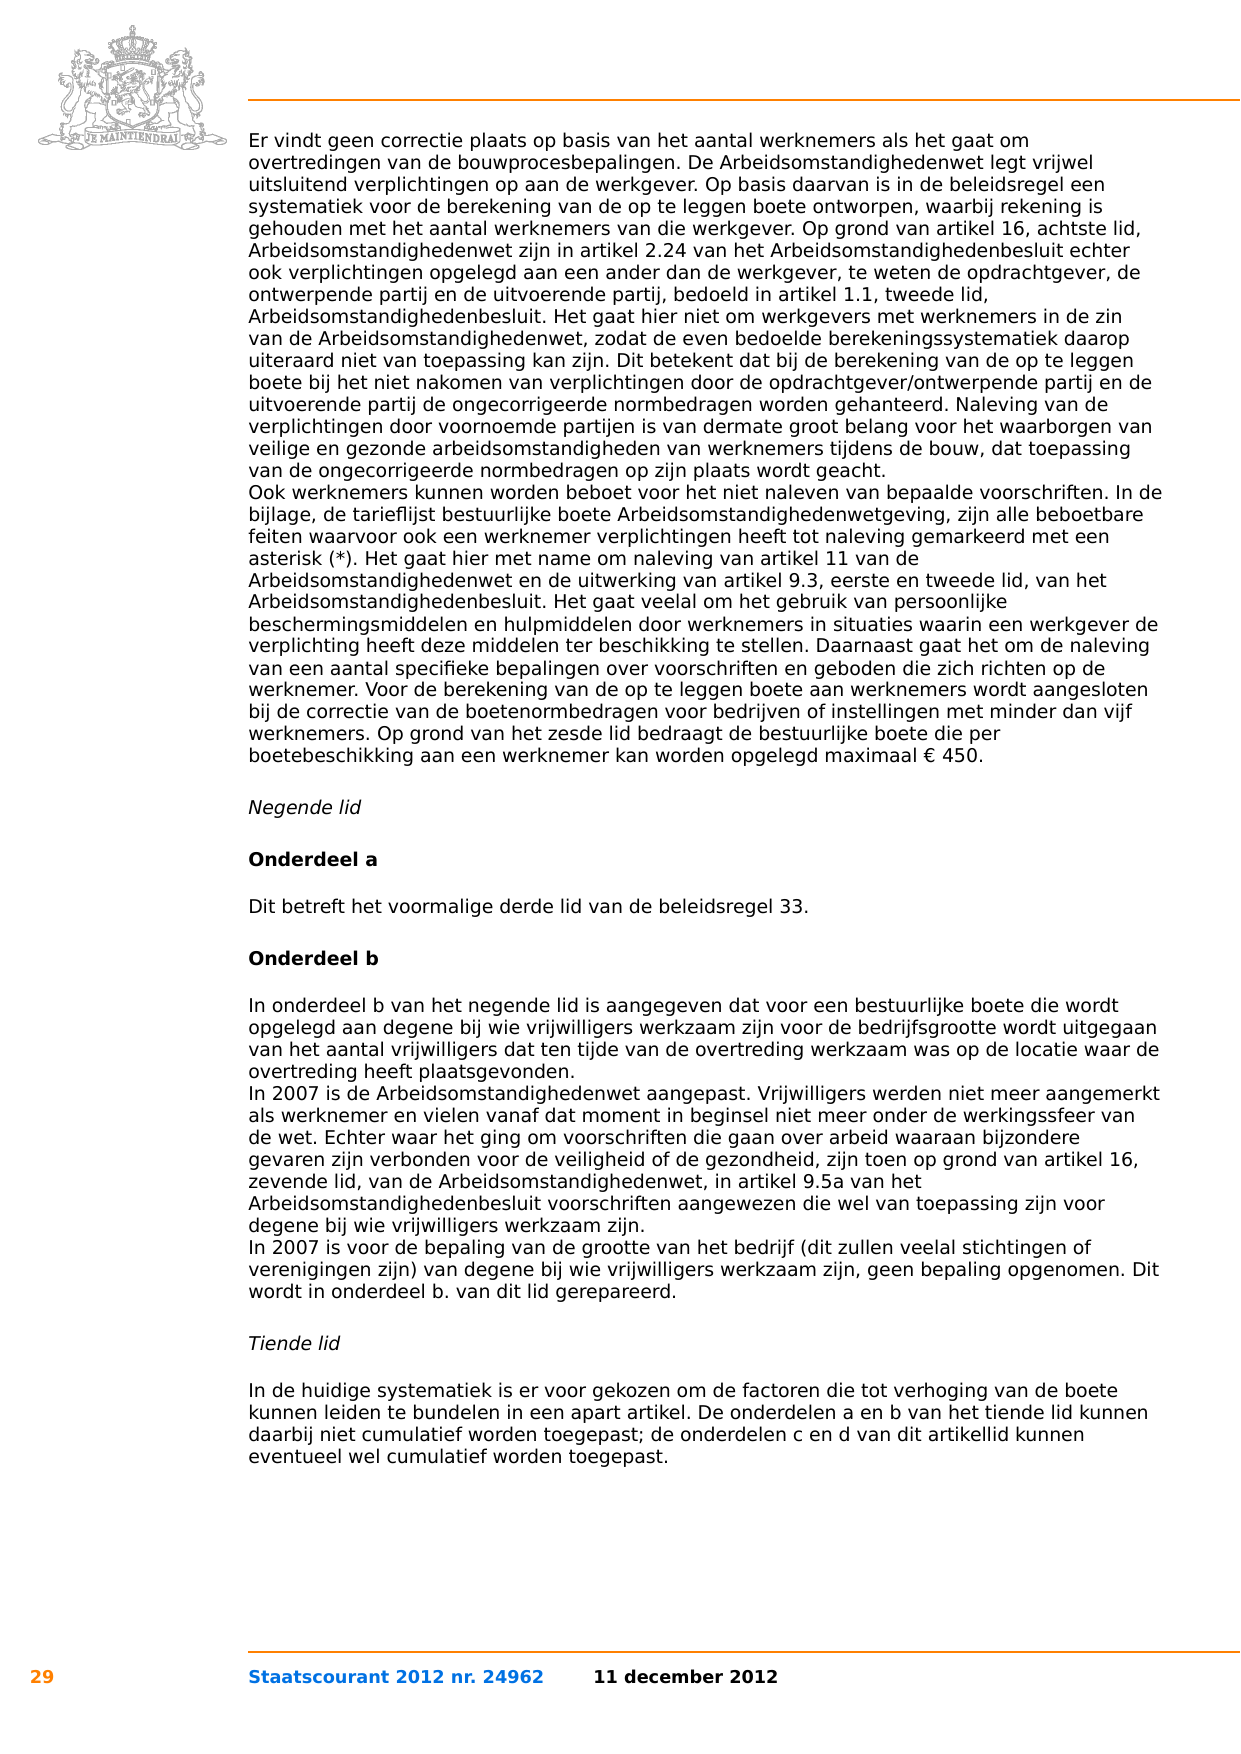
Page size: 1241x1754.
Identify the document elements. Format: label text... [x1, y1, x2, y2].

subtitle Onderdeel b [248, 948, 1163, 970]
text Ook werknemers kunnen worden beboet voor het niet naleven van bepaalde voorschriften. In de bijlage, de tarieflijst bestuurlijke boete Arbeidsomstandighedenwetgeving, zijn alle beboetbare feiten waarvoor ook een werknemer verplichtingen heeft tot naleving gemarkeerd met een asterisk (*). Het gaat hier met name om naleving van artikel 11 van de Arbeidsomstandighedenwet en de uitwerking van artikel 9.3, eerste en tweede lid, van het Arbeidsomstandighedenbesluit. Het gaat veelal om het gebruik van persoonlijke beschermingsmiddelen en hulpmiddelen door werknemers in situaties waarin een werkgever de verplichting heeft deze middelen ter beschikking te stellen. Daarnaast gaat het om de naleving van een aantal specifieke bepalingen over voorschriften en geboden die zich richten op de werknemer. Voor de berekening van de op te leggen boete aan werknemers wordt aangesloten bij de correctie van de boetenormbedragen voor bedrijven of instellingen met minder dan vijf werknemers. Op grond van het zesde lid bedraagt de bestuurlijke boete die per boetebeschikking aan een werknemer kan worden opgelegd maximaal € 450. [248, 482, 1163, 767]
text In de huidige systematiek is er voor gekozen om de factoren die tot verhoging van de boete kunnen leiden te bundelen in een apart artikel. De onderdelen a en b van het tiende lid kunnen daarbij niet cumulatief worden toegepast; de onderdelen c en d van dit artikellid kunnen eventueel wel cumulatief worden toegepast. [248, 1380, 1163, 1468]
text Er vindt geen correctie plaats op basis van het aantal werknemers als het gaat om overtredingen van de bouwprocesbepalingen. De Arbeidsomstandighedenwet legt vrijwel uitsluitend verplichtingen op aan de werkgever. Op basis daarvan is in de beleidsregel een systematiek voor de berekening van de op te leggen boete ontworpen, waarbij rekening is gehouden met het aantal werknemers van die werkgever. Op grond van artikel 16, achtste lid, Arbeidsomstandighedenwet zijn in artikel 2.24 van het Arbeidsomstandighedenbesluit echter ook verplichtingen opgelegd aan een ander dan de werkgever, te weten de opdrachtgever, de ontwerpende partij en de uitvoerende partij, bedoeld in artikel 1.1, tweede lid, Arbeidsomstandighedenbesluit. Het gaat hier niet om werkgevers met werknemers in de zin van de Arbeidsomstandighedenwet, zodat de even bedoelde berekeningssystematiek daarop uiteraard niet van toepassing kan zijn. Dit betekent dat bij de berekening van de op te leggen boete bij het niet nakomen van verplichtingen door de opdrachtgever/ontwerpende partij en de uitvoerende partij de ongecorrigeerde normbedragen worden gehanteerd. Naleving van de verplichtingen door voornoemde partijen is van dermate groot belang voor het waarborgen van veilige en gezonde arbeidsomstandigheden van werknemers tijdens de bouw, dat toepassing van de ongecorrigeerde normbedragen op zijn plaats wordt geacht. [248, 130, 1163, 482]
subtitle Tiende lid [248, 1333, 1163, 1355]
text Dit betreft het voormalige derde lid van de beleidsregel 33. [248, 896, 1163, 918]
text In onderdeel b van het negende lid is aangegeven dat voor een bestuurlijke boete die wordt opgelegd aan degene bij wie vrijwilligers werkzaam zijn voor de bedrijfsgrootte wordt uitgegaan van het aantal vrijwilligers dat ten tijde van de overtreding werkzaam was op de locatie waar de overtreding heeft plaatsgevonden. [248, 995, 1163, 1083]
subtitle Negende lid [248, 797, 1163, 819]
subtitle Onderdeel a [248, 849, 1163, 871]
text In 2007 is de Arbeidsomstandighedenwet aangepast. Vrijwilligers werden niet meer aangemerkt als werknemer en vielen vanaf dat moment in beginsel niet meer onder de werkingssfeer van de wet. Echter waar het ging om voorschriften die gaan over arbeid waaraan bijzondere gevaren zijn verbonden voor de veiligheid of de gezondheid, zijn toen op grond van artikel 16, zevende lid, van de Arbeidsomstandighedenwet, in artikel 9.5a van het Arbeidsomstandighedenbesluit voorschriften aangewezen die wel van toepassing zijn voor degene bij wie vrijwilligers werkzaam zijn. [248, 1083, 1163, 1237]
text In 2007 is voor de bepaling van de grootte van het bedrijf (dit zullen veelal stichtingen of verenigingen zijn) van degene bij wie vrijwilligers werkzaam zijn, geen bepaling opgenomen. Dit wordt in onderdeel b. van dit lid gerepareerd. [248, 1237, 1163, 1303]
picture [38, 25, 227, 150]
